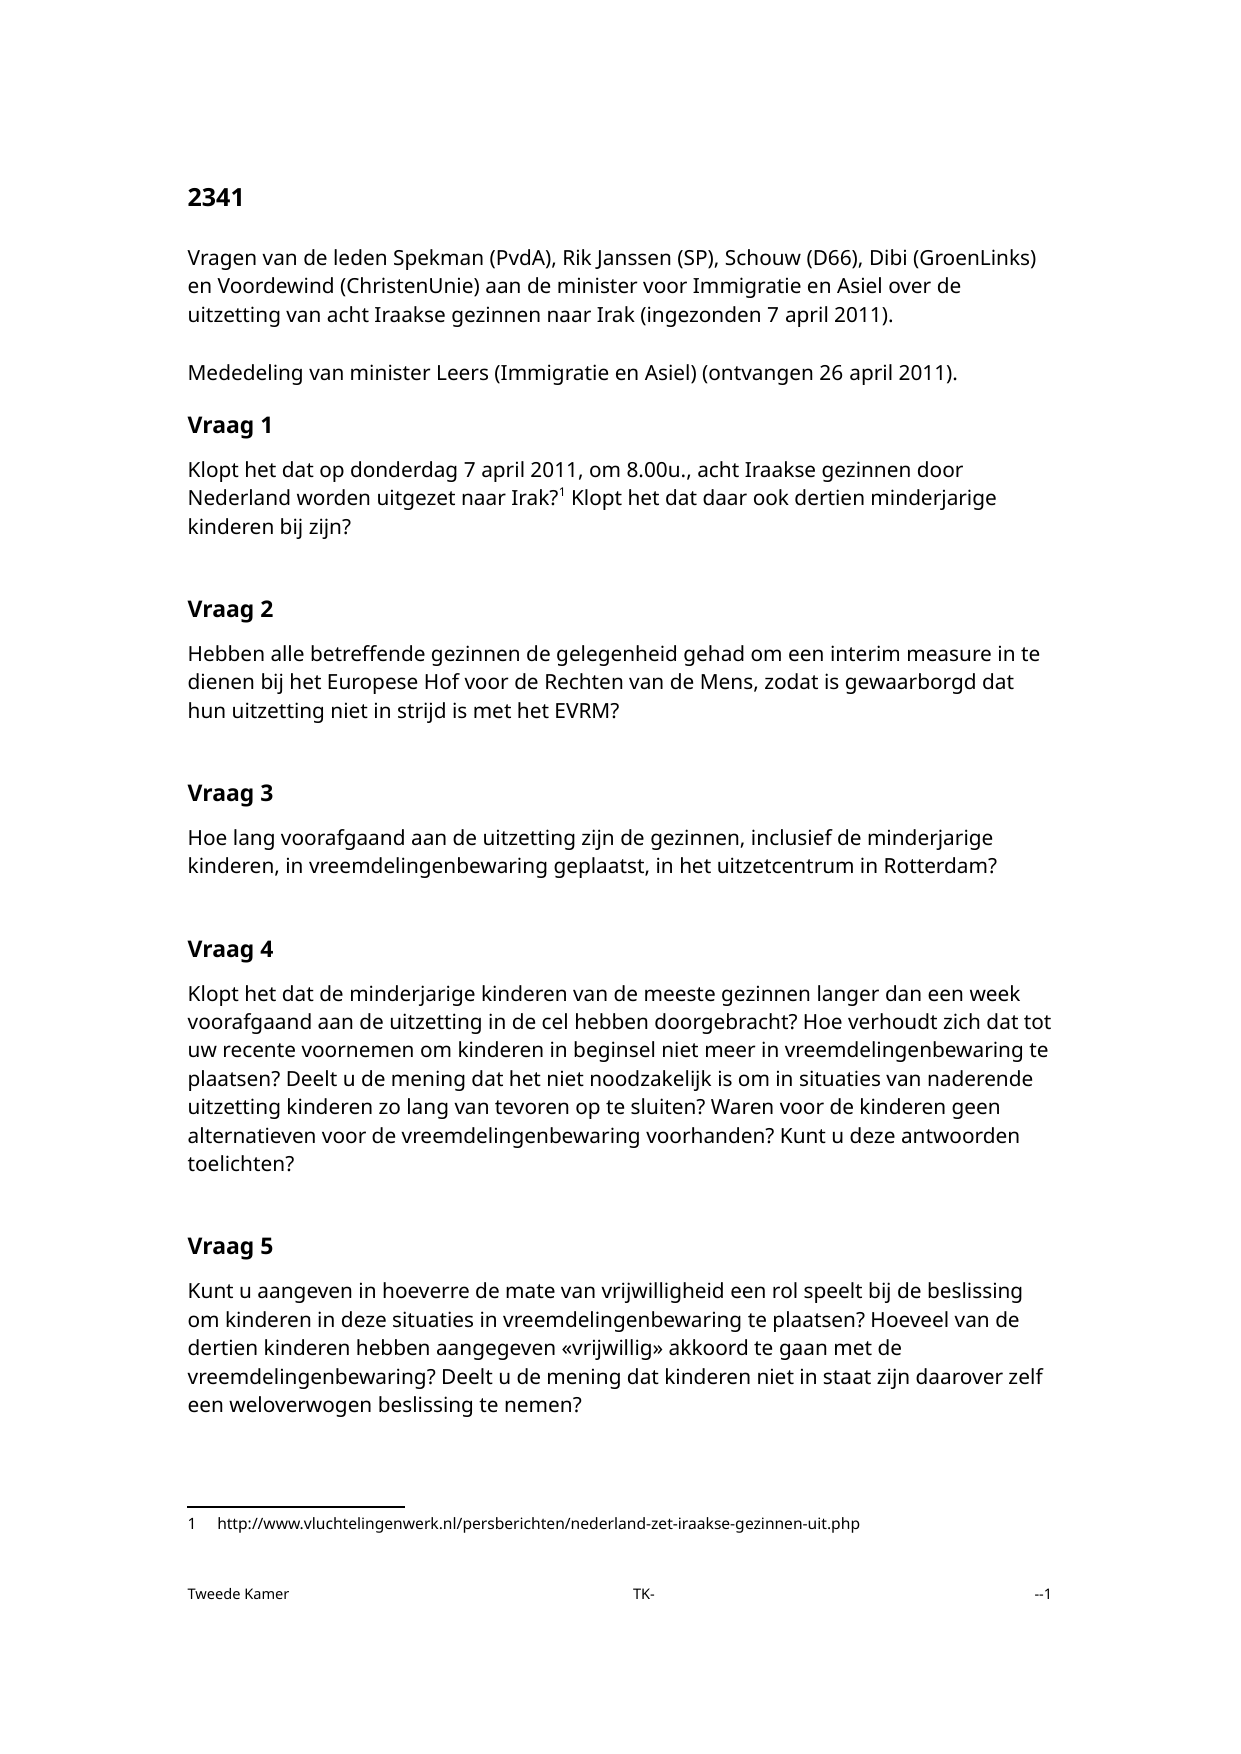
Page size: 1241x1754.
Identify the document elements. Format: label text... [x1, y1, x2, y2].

text Klopt het dat op donderdag 7 april 2011, om 8.00u., acht Iraakse gezinnen door Nederland worden uitgezet naar Irak? Klopt het dat daar ook dertien minderjarige kinderen bij zijn? [187, 455, 1053, 540]
subtitle Vraag 1 [187, 409, 1053, 440]
text Kunt u aangeven in hoeverre de mate van vrijwilligheid een rol speelt bij de beslissing om kinderen in deze situaties in vreemdelingenbewaring te plaatsen? Hoeveel van de dertien kinderen hebben aangegeven «vrijwillig» akkoord te gaan met de vreemdelingenbewaring? Deelt u de mening dat kinderen niet in staat zijn daarover zelf een weloverwogen beslissing te nemen? [187, 1277, 1053, 1419]
text Klopt het dat de minderjarige kinderen van de meeste gezinnen langer dan een week voorafgaand aan de uitzetting in de cel hebben doorgebracht? Hoe verhoudt zich dat tot uw recente voornemen om kinderen in beginsel niet meer in vreemdelingenbewaring te plaatsen? Deelt u de mening dat het niet noodzakelijk is om in situaties van naderende uitzetting kinderen zo lang van tevoren op te sluiten? Waren voor de kinderen geen alternatieven voor de vreemdelingenbewaring voorhanden? Kunt u deze antwoorden toelichten? [187, 979, 1053, 1178]
text Hebben alle betreffende gezinnen de gelegenheid gehad om een interim measure in te dienen bij het Europese Hof voor de Rechten van de Mens, zodat is gewaarborgd dat hun uitzetting niet in strijd is met het EVRM? [187, 639, 1053, 724]
subtitle Vraag 3 [187, 777, 1053, 808]
subtitle Vraag 5 [187, 1230, 1053, 1262]
text Hoe lang voorafgaand aan de uitzetting zijn de gezinnen, inclusief de minderjarige kinderen, in vreemdelingenbewaring geplaatst, in het uitzetcentrum in Rotterdam? [187, 823, 1053, 880]
text http://www.vluchtelingenwerk.nl/persberichten/nederland-zet-iraakse-gezinnen-uit.php [187, 1477, 1053, 1534]
text 2341 [187, 179, 1053, 213]
subtitle Vraag 4 [187, 932, 1053, 964]
text Vragen van de leden Spekman (PvdA), Rik Janssen (SP), Schouw (D66), Dibi (GroenLinks) en Voordewind (ChristenUnie) aan de minister voor Immigratie en Asiel over de uitzetting van acht Iraakse gezinnen naar Irak (ingezonden 7 april 2011). [187, 243, 1053, 328]
subtitle Vraag 2 [187, 593, 1053, 624]
text Mededeling van minister Leers (Immigratie en Asiel) (ontvangen 26 april 2011). [187, 358, 1053, 386]
